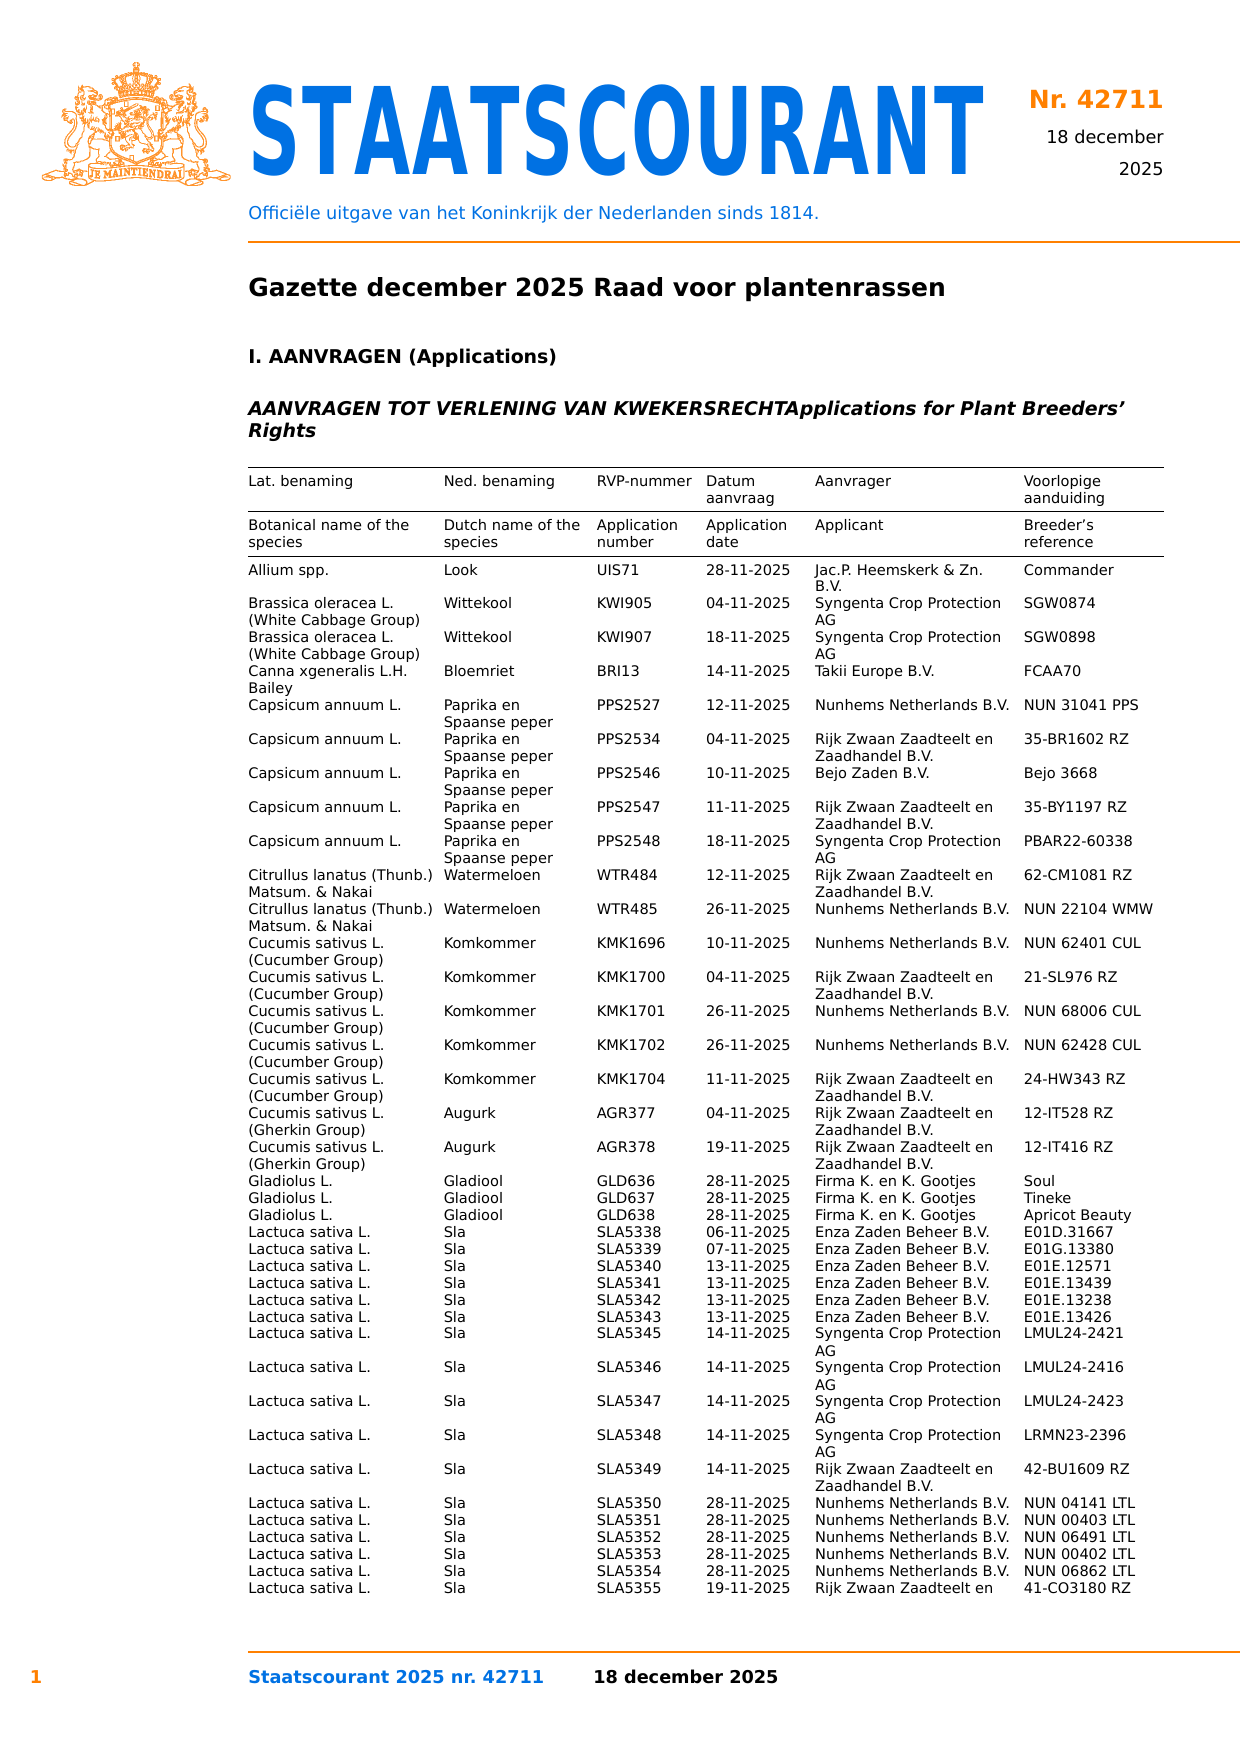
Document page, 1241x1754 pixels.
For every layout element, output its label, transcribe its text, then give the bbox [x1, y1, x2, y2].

table_cell Augurk [438, 1105, 591, 1139]
table_cell Enza Zaden Beheer B.V. [809, 1258, 1018, 1274]
table_cell LMUL24-2423 [1018, 1393, 1163, 1427]
table_cell UIS71 [591, 557, 700, 595]
table_header STAATSCOURANT [248, 62, 998, 203]
table_header Nr. 42711 [998, 62, 1240, 121]
table_cell KMK1700 [591, 969, 700, 1003]
table_cell Enza Zaden Beheer B.V. [809, 1309, 1018, 1325]
table_cell LRMN23-2396 [1018, 1427, 1163, 1461]
table_cell 14-11-2025 [700, 1359, 809, 1393]
table_cell Rijk Zwaan Zaadteelt en Zaadhandel B.V. [809, 1139, 1018, 1173]
table_cell Sla [438, 1359, 591, 1393]
table_cell 10-11-2025 [700, 935, 809, 969]
table_cell 14-11-2025 [700, 1427, 809, 1461]
table_cell Lactuca sativa L. [248, 1224, 438, 1241]
table_cell Nunhems Netherlands B.V. [809, 697, 1018, 731]
table_cell LMUL24-2416 [1018, 1359, 1163, 1393]
table_cell NUN 31041 PPS [1018, 697, 1163, 731]
table_cell Rijk Zwaan Zaadteelt en Zaadhandel B.V. [809, 867, 1018, 901]
table_cell Lactuca sativa L. [248, 1258, 438, 1274]
table_cell 28-11-2025 [700, 1563, 809, 1580]
table_cell 26-11-2025 [700, 901, 809, 935]
table_cell Sla [438, 1529, 591, 1546]
table_cell SLA5347 [591, 1393, 700, 1427]
table_cell Sla [438, 1393, 591, 1427]
table_cell Komkommer [438, 1037, 591, 1071]
table_cell LMUL24-2421 [1018, 1325, 1163, 1359]
table_cell Syngenta Crop Protection AG [809, 1325, 1018, 1359]
table_cell Syngenta Crop Protection AG [809, 1427, 1018, 1461]
table_cell Firma K. en K. Gootjes [809, 1207, 1018, 1223]
table_cell Rijk Zwaan Zaadteelt en Zaadhandel B.V. [809, 1461, 1018, 1495]
table_cell Lactuca sativa L. [248, 1580, 438, 1597]
table_cell 2025 [998, 153, 1240, 203]
table_cell Lactuca sativa L. [248, 1275, 438, 1291]
table_cell 19-11-2025 [700, 1139, 809, 1173]
table_cell Apricot Beauty [1018, 1207, 1163, 1223]
table_cell Cucumis sativus L. (Gherkin Group) [248, 1139, 438, 1173]
table_cell Brassica oleracea L. (White Cabbage Group) [248, 595, 438, 629]
table_cell 18 december [998, 121, 1240, 153]
table_cell Citrullus lanatus (Thunb.) Matsum. & Nakai [248, 901, 438, 935]
table_cell Lactuca sativa L. [248, 1393, 438, 1427]
table_cell Enza Zaden Beheer B.V. [809, 1224, 1018, 1241]
table_cell PBAR22-60338 [1018, 833, 1163, 867]
table_cell 14-11-2025 [700, 1325, 809, 1359]
table_cell 14-11-2025 [700, 663, 809, 697]
table_cell Officiële uitgave van het Koninkrijk der Nederlanden sinds 1814. [248, 203, 1240, 241]
table_cell Komkommer [438, 935, 591, 969]
table_cell Komkommer [438, 969, 591, 1003]
table_header [25, 62, 248, 241]
table_cell Bloemriet [438, 663, 591, 697]
table_cell Sla [438, 1258, 591, 1274]
table_cell Watermeloen [438, 867, 591, 901]
table_cell 18-11-2025 [700, 629, 809, 663]
table_cell NUN 00402 LTL [1018, 1546, 1163, 1563]
table_cell E01E.13439 [1018, 1275, 1163, 1291]
table_cell Cucumis sativus L. (Cucumber Group) [248, 1003, 438, 1037]
table_cell Enza Zaden Beheer B.V. [809, 1275, 1018, 1291]
table_cell Nunhems Netherlands B.V. [809, 1563, 1018, 1580]
table_cell Commander [1018, 557, 1163, 595]
table_cell Canna xgeneralis L.H. Bailey [248, 663, 438, 697]
table_cell Sla [438, 1291, 591, 1308]
table_header Voorlopige aanduiding [1018, 468, 1163, 511]
table_cell 62-CM1081 RZ [1018, 867, 1163, 901]
table_cell 14-11-2025 [700, 1461, 809, 1495]
table_cell 14-11-2025 [700, 1393, 809, 1427]
table_cell 28-11-2025 [700, 1173, 809, 1189]
table_cell Paprika en Spaanse peper [438, 697, 591, 731]
table_cell Gladiolus L. [248, 1190, 438, 1207]
table_cell Cucumis sativus L. (Cucumber Group) [248, 1071, 438, 1105]
table_cell Sla [438, 1461, 591, 1495]
table_cell NUN 62401 CUL [1018, 935, 1163, 969]
table_cell Syngenta Crop Protection AG [809, 595, 1018, 629]
table_cell Sla [438, 1546, 591, 1563]
table_cell NUN 04141 LTL [1018, 1495, 1163, 1512]
table_cell 11-11-2025 [700, 1071, 809, 1105]
table_cell SGW0898 [1018, 629, 1163, 663]
table_cell 19-11-2025 [700, 1580, 809, 1597]
table_cell Sla [438, 1309, 591, 1325]
table_cell 26-11-2025 [700, 1003, 809, 1037]
table_cell 35-BY1197 RZ [1018, 799, 1163, 833]
subtitle AANVRAGEN TOT VERLENING VAN KWEKERSRECHTApplications for Plant Breeders’ Rights [248, 398, 1163, 442]
table_cell Sla [438, 1512, 591, 1529]
table_cell Cucumis sativus L. (Cucumber Group) [248, 969, 438, 1003]
table_header Aanvrager [809, 468, 1018, 511]
table_cell E01E.13238 [1018, 1291, 1163, 1308]
table_cell Brassica oleracea L. (White Cabbage Group) [248, 629, 438, 663]
table_cell 12-11-2025 [700, 867, 809, 901]
table_cell Breeder’s reference [1018, 512, 1163, 556]
table_cell 13-11-2025 [700, 1291, 809, 1308]
table_cell 41-CO3180 RZ [1018, 1580, 1163, 1597]
table_cell Botanical name of the species [248, 512, 438, 556]
table_cell Enza Zaden Beheer B.V. [809, 1291, 1018, 1308]
table_cell SLA5342 [591, 1291, 700, 1308]
table_cell 07-11-2025 [700, 1241, 809, 1257]
table_cell Syngenta Crop Protection AG [809, 629, 1018, 663]
subtitle I. AANVRAGEN (Applications) [248, 346, 1163, 368]
table_cell Sla [438, 1325, 591, 1359]
table_cell Tineke [1018, 1190, 1163, 1207]
table_cell Capsicum annuum L. [248, 765, 438, 799]
table_cell 35-BR1602 RZ [1018, 731, 1163, 765]
table_cell SLA5355 [591, 1580, 700, 1597]
table_cell Jac.P. Heemskerk & Zn. B.V. [809, 557, 1018, 595]
table_cell E01E.12571 [1018, 1258, 1163, 1274]
table_cell 28-11-2025 [700, 1207, 809, 1223]
table_cell 04-11-2025 [700, 731, 809, 765]
table_cell Application date [700, 512, 809, 556]
table_cell 04-11-2025 [700, 969, 809, 1003]
table_cell SLA5352 [591, 1529, 700, 1546]
table_cell SLA5345 [591, 1325, 700, 1359]
table_cell NUN 68006 CUL [1018, 1003, 1163, 1037]
table_cell SLA5354 [591, 1563, 700, 1580]
table_cell NUN 22104 WMW [1018, 901, 1163, 935]
table_cell 21-SL976 RZ [1018, 969, 1163, 1003]
table_cell 42-BU1609 RZ [1018, 1461, 1163, 1495]
table_cell KWI907 [591, 629, 700, 663]
table_cell Wittekool [438, 629, 591, 663]
table_cell 12-11-2025 [700, 697, 809, 731]
table_cell Nunhems Netherlands B.V. [809, 1512, 1018, 1529]
table_cell Capsicum annuum L. [248, 833, 438, 867]
table_cell GLD636 [591, 1173, 700, 1189]
table_cell SLA5341 [591, 1275, 700, 1291]
table_cell Wittekool [438, 595, 591, 629]
table_cell KMK1704 [591, 1071, 700, 1105]
table_cell SLA5343 [591, 1309, 700, 1325]
table_cell Lactuca sativa L. [248, 1309, 438, 1325]
table_cell Bejo 3668 [1018, 765, 1163, 799]
table_cell 26-11-2025 [700, 1037, 809, 1071]
table_cell Rijk Zwaan Zaadteelt en Zaadhandel B.V. [809, 1071, 1018, 1105]
table_cell Lactuca sativa L. [248, 1241, 438, 1257]
table_cell Rijk Zwaan Zaadteelt en Zaadhandel B.V. [809, 799, 1018, 833]
table_cell SLA5348 [591, 1427, 700, 1461]
table_cell Nunhems Netherlands B.V. [809, 1037, 1018, 1071]
table_cell PPS2527 [591, 697, 700, 731]
table_cell 11-11-2025 [700, 799, 809, 833]
table_cell Watermeloen [438, 901, 591, 935]
table_cell Lactuca sativa L. [248, 1546, 438, 1563]
table_cell Nunhems Netherlands B.V. [809, 901, 1018, 935]
table_cell Lactuca sativa L. [248, 1461, 438, 1495]
table_cell Lactuca sativa L. [248, 1563, 438, 1580]
table_cell PPS2534 [591, 731, 700, 765]
table_cell Nunhems Netherlands B.V. [809, 1003, 1018, 1037]
table_cell Komkommer [438, 1071, 591, 1105]
table_cell Sla [438, 1275, 591, 1291]
table_cell Nunhems Netherlands B.V. [809, 1546, 1018, 1563]
table_cell Lactuca sativa L. [248, 1512, 438, 1529]
table_cell 18-11-2025 [700, 833, 809, 867]
table_cell Syngenta Crop Protection AG [809, 1393, 1018, 1427]
table_cell PPS2546 [591, 765, 700, 799]
table_cell Paprika en Spaanse peper [438, 765, 591, 799]
table_cell 28-11-2025 [700, 1512, 809, 1529]
table_cell Lactuca sativa L. [248, 1427, 438, 1461]
table_cell E01D.31667 [1018, 1224, 1163, 1241]
table_cell SLA5351 [591, 1512, 700, 1529]
table_cell Gladiool [438, 1173, 591, 1189]
table_cell Soul [1018, 1173, 1163, 1189]
table_cell SLA5338 [591, 1224, 700, 1241]
table_cell Cucumis sativus L. (Cucumber Group) [248, 935, 438, 969]
table_cell NUN 06491 LTL [1018, 1529, 1163, 1546]
table_cell Bejo Zaden B.V. [809, 765, 1018, 799]
table_cell Takii Europe B.V. [809, 663, 1018, 697]
table_cell Rijk Zwaan Zaadteelt en Zaadhandel B.V. [809, 969, 1018, 1003]
table_cell E01G.13380 [1018, 1241, 1163, 1257]
table_cell PPS2547 [591, 799, 700, 833]
table_cell 13-11-2025 [700, 1309, 809, 1325]
table_cell SLA5349 [591, 1461, 700, 1495]
table_cell Paprika en Spaanse peper [438, 799, 591, 833]
table_cell Citrullus lanatus (Thunb.) Matsum. & Nakai [248, 867, 438, 901]
table_cell Capsicum annuum L. [248, 697, 438, 731]
table_cell 28-11-2025 [700, 1546, 809, 1563]
table_cell Sla [438, 1580, 591, 1597]
table_header Datum aanvraag [700, 468, 809, 511]
table_cell Capsicum annuum L. [248, 799, 438, 833]
table_cell Sla [438, 1224, 591, 1241]
table_cell Lactuca sativa L. [248, 1495, 438, 1512]
table_cell 28-11-2025 [700, 557, 809, 595]
table_cell Firma K. en K. Gootjes [809, 1190, 1018, 1207]
table_cell NUN 00403 LTL [1018, 1512, 1163, 1529]
table_cell Syngenta Crop Protection AG [809, 1359, 1018, 1393]
table_cell KWI905 [591, 595, 700, 629]
table_cell Cucumis sativus L. (Cucumber Group) [248, 1037, 438, 1071]
table_header RVP-nummer [591, 468, 700, 511]
table_cell Lactuca sativa L. [248, 1325, 438, 1359]
table_cell SLA5350 [591, 1495, 700, 1512]
table_cell SLA5340 [591, 1258, 700, 1274]
table_cell Sla [438, 1241, 591, 1257]
table_cell Lactuca sativa L. [248, 1359, 438, 1393]
table_cell 12-IT416 RZ [1018, 1139, 1163, 1173]
table_cell WTR485 [591, 901, 700, 935]
table_cell Applicant [809, 512, 1018, 556]
table_cell Nunhems Netherlands B.V. [809, 1495, 1018, 1512]
table_cell Rijk Zwaan Zaadteelt en [809, 1580, 1018, 1597]
table_cell 24-HW343 RZ [1018, 1071, 1163, 1105]
table_cell Gladiool [438, 1190, 591, 1207]
table_cell SLA5346 [591, 1359, 700, 1393]
table_cell SLA5339 [591, 1241, 700, 1257]
table_cell PPS2548 [591, 833, 700, 867]
table_cell GLD638 [591, 1207, 700, 1223]
table_cell 04-11-2025 [700, 1105, 809, 1139]
table_cell NUN 06862 LTL [1018, 1563, 1163, 1580]
table_cell Lactuca sativa L. [248, 1291, 438, 1308]
table_cell Nunhems Netherlands B.V. [809, 1529, 1018, 1546]
table_cell 06-11-2025 [700, 1224, 809, 1241]
table_cell Cucumis sativus L. (Gherkin Group) [248, 1105, 438, 1139]
table_cell Sla [438, 1563, 591, 1580]
table_cell SGW0874 [1018, 595, 1163, 629]
table_cell Look [438, 557, 591, 595]
table_cell Augurk [438, 1139, 591, 1173]
picture [41, 62, 231, 186]
table_cell Komkommer [438, 1003, 591, 1037]
table_cell 12-IT528 RZ [1018, 1105, 1163, 1139]
table_cell Lactuca sativa L. [248, 1529, 438, 1546]
table_cell Dutch name of the species [438, 512, 591, 556]
table_cell Gladiolus L. [248, 1173, 438, 1189]
table_cell FCAA70 [1018, 663, 1163, 697]
table_cell Rijk Zwaan Zaadteelt en Zaadhandel B.V. [809, 1105, 1018, 1139]
table_cell Capsicum annuum L. [248, 731, 438, 765]
table_cell WTR484 [591, 867, 700, 901]
table_cell GLD637 [591, 1190, 700, 1207]
table_cell 28-11-2025 [700, 1190, 809, 1207]
table_cell Gladiool [438, 1207, 591, 1223]
table_cell Application number [591, 512, 700, 556]
table_cell NUN 62428 CUL [1018, 1037, 1163, 1071]
table_cell SLA5353 [591, 1546, 700, 1563]
table_cell 28-11-2025 [700, 1529, 809, 1546]
table_cell 04-11-2025 [700, 595, 809, 629]
table_cell AGR378 [591, 1139, 700, 1173]
table_header Ned. benaming [438, 468, 591, 511]
table_cell Sla [438, 1495, 591, 1512]
table_cell KMK1702 [591, 1037, 700, 1071]
table_cell KMK1696 [591, 935, 700, 969]
table_cell 13-11-2025 [700, 1275, 809, 1291]
table_cell Nunhems Netherlands B.V. [809, 935, 1018, 969]
table_cell Sla [438, 1427, 591, 1461]
table_cell 13-11-2025 [700, 1258, 809, 1274]
table_cell Paprika en Spaanse peper [438, 731, 591, 765]
subtitle Gazette december 2025 Raad voor plantenrassen [248, 273, 1163, 302]
table_cell E01E.13426 [1018, 1309, 1163, 1325]
table_cell AGR377 [591, 1105, 700, 1139]
table_cell Paprika en Spaanse peper [438, 833, 591, 867]
table_cell Allium spp. [248, 557, 438, 595]
table_cell BRI13 [591, 663, 700, 697]
table_cell Enza Zaden Beheer B.V. [809, 1241, 1018, 1257]
table_cell Gladiolus L. [248, 1207, 438, 1223]
table_cell Rijk Zwaan Zaadteelt en Zaadhandel B.V. [809, 731, 1018, 765]
table_cell Syngenta Crop Protection AG [809, 833, 1018, 867]
table_cell KMK1701 [591, 1003, 700, 1037]
table_header Lat. benaming [248, 468, 438, 511]
table_cell Firma K. en K. Gootjes [809, 1173, 1018, 1189]
table_cell 10-11-2025 [700, 765, 809, 799]
table_cell 28-11-2025 [700, 1495, 809, 1512]
